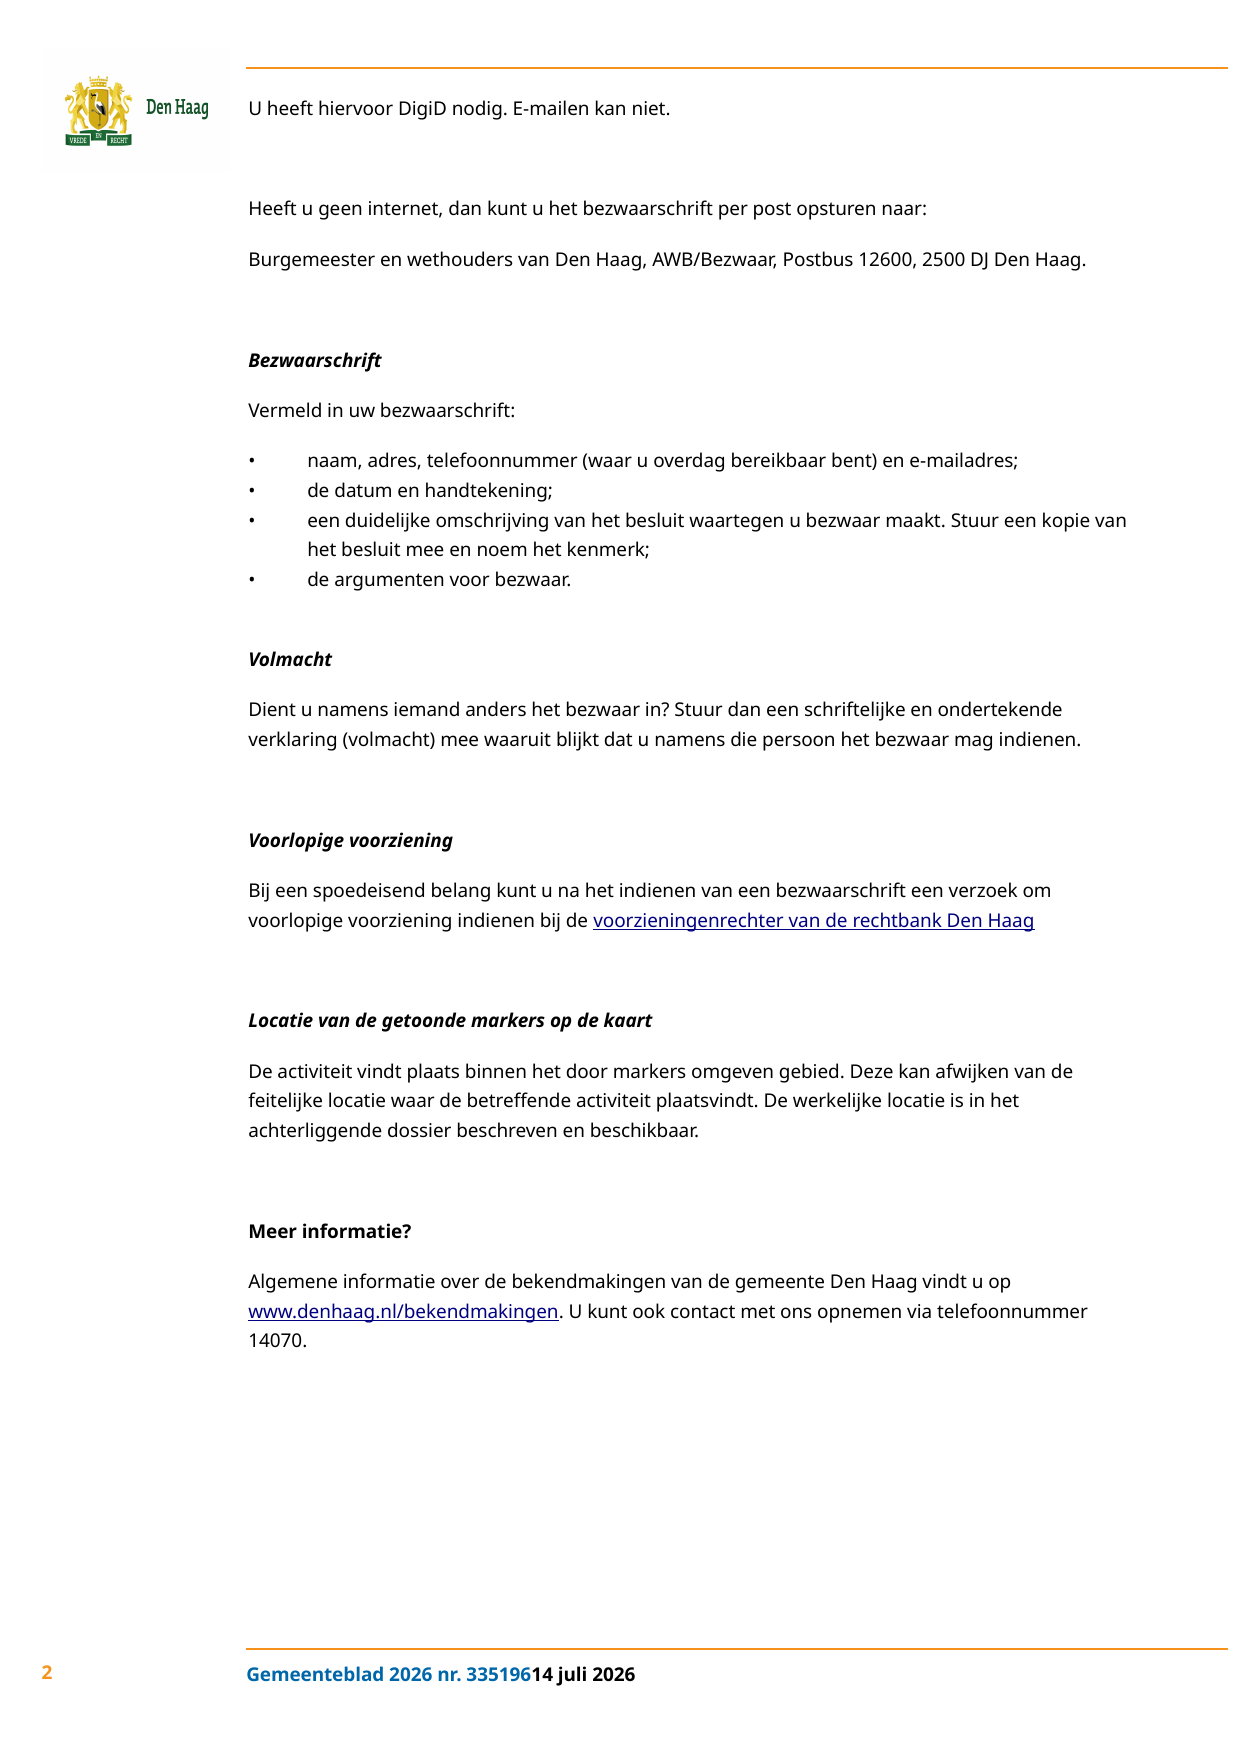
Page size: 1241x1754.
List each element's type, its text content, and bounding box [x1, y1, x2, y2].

list naam, adres, telefoonnummer (waar u overdag bereikbaar bent) en e-mailadres; [248, 448, 1152, 473]
text Voorlopige voorziening [248, 827, 1152, 853]
text Bezwaarschrift [248, 347, 1152, 373]
text De activiteit vindt plaats binnen het door markers omgeven gebied. Deze kan afwijken van de feitelijke locatie waar de betreffende activiteit plaatsvindt. De werkelijke locatie is in het achterliggende dossier beschreven en beschikbaar. [248, 1058, 1152, 1143]
text Volmacht [248, 646, 1152, 672]
text Burgemeester en wethouders van Den Haag, AWB/Bezwaar, Postbus 12600, 2500 DJ Den Haag. [248, 246, 1152, 272]
text U heeft hiervoor DigiD nodig. E-mailen kan niet. [248, 95, 1152, 121]
list de datum en handtekening; [248, 477, 1152, 503]
text Bij een spoedeisend belang kunt u na het indienen van een bezwaarschrift een verzoek om voorlopige voorziening indienen bij de voorzieningenrechter van de rechtbank Den Haag [248, 877, 1152, 933]
picture [41, 47, 231, 172]
list een duidelijke omschrijving van het besluit waartegen u bezwaar maakt. Stuur een kopie van het besluit mee en noem het kenmerk; [248, 507, 1152, 562]
text Meer informatie? [248, 1218, 1152, 1244]
text Vermeld in uw bezwaarschrift: [248, 397, 1152, 423]
text Algemene informatie over de bekendmakingen van de gemeente Den Haag vindt u op www.denhaag.nl/bekendmakingen. U kunt ook contact met ons opnemen via telefoonnummer 14070. [248, 1268, 1152, 1353]
list de argumenten voor bezwaar. [248, 566, 1152, 592]
text Heeft u geen internet, dan kunt u het bezwaarschrift per post opsturen naar: [248, 196, 1152, 221]
text Dient u namens iemand anders het bezwaar in? Stuur dan een schriftelijke en ondertekende verklaring (volmacht) mee waaruit blijkt dat u namens die persoon het bezwaar mag indienen. [248, 696, 1152, 752]
text Locatie van de getoonde markers op de kaart [248, 1008, 1152, 1033]
